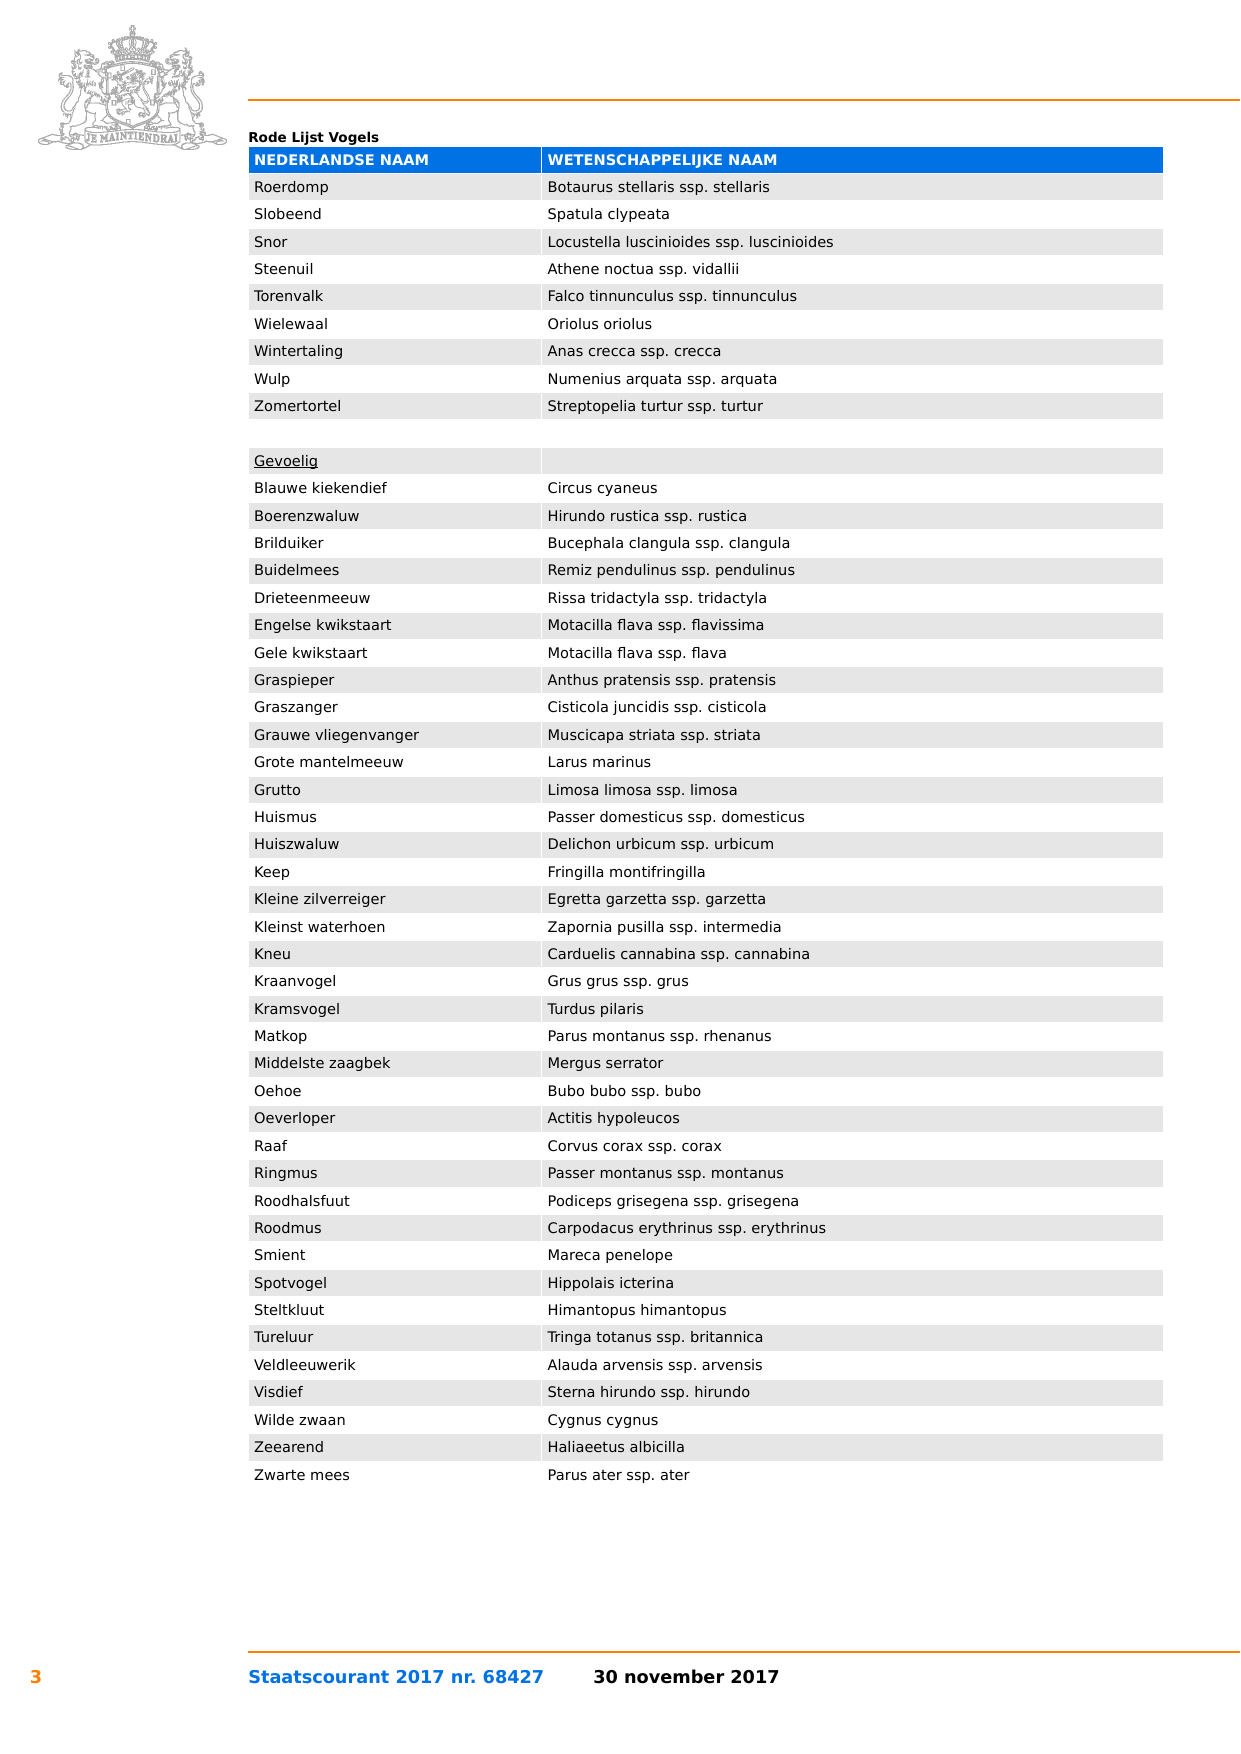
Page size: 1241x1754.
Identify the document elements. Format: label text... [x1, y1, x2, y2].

table_cell Hippolais icterina [542, 1270, 1163, 1296]
table_cell Limosa limosa ssp. limosa [542, 777, 1163, 803]
table_cell Kleine zilverreiger [249, 886, 541, 913]
table_cell Streptopelia turtur ssp. turtur [542, 393, 1163, 419]
table_cell Huismus [249, 804, 541, 831]
table_cell Circus cyaneus [542, 475, 1163, 502]
table_cell Kraanvogel [249, 969, 541, 995]
table_cell [542, 448, 1163, 474]
table_cell Roodmus [249, 1215, 541, 1241]
table_cell Drieteenmeeuw [249, 585, 541, 611]
table_cell Turdus pilaris [542, 996, 1163, 1022]
table_cell Middelste zaagbek [249, 1051, 541, 1077]
table_cell Carpodacus erythrinus ssp. erythrinus [542, 1215, 1163, 1241]
table_cell Veldleeuwerik [249, 1352, 541, 1378]
table_cell Spotvogel [249, 1270, 541, 1296]
table_cell Grutto [249, 777, 541, 803]
table_cell Gele kwikstaart [249, 640, 541, 666]
table_cell Graspieper [249, 667, 541, 693]
picture [38, 25, 227, 150]
table_cell Remiz pendulinus ssp. pendulinus [542, 558, 1163, 584]
table_cell WETENSCHAPPELIJKE NAAM [542, 147, 1163, 173]
table_cell Delichon urbicum ssp. urbicum [542, 832, 1163, 858]
table_cell Parus ater ssp. ater [542, 1462, 1163, 1488]
table_cell Bubo bubo ssp. bubo [542, 1078, 1163, 1104]
table_cell Boerenzwaluw [249, 503, 541, 529]
table_cell Raaf [249, 1133, 541, 1159]
table_cell Larus marinus [542, 749, 1163, 776]
table_cell Steenuil [249, 256, 541, 283]
table_cell Cygnus cygnus [542, 1407, 1163, 1433]
table_cell Bucephala clangula ssp. clangula [542, 530, 1163, 557]
table_cell Brilduiker [249, 530, 541, 557]
table_cell Visdief [249, 1380, 541, 1406]
table_cell Huiszwaluw [249, 832, 541, 858]
table_cell Podiceps grisegena ssp. grisegena [542, 1188, 1163, 1214]
table_cell Athene noctua ssp. vidallii [542, 256, 1163, 283]
table_cell Egretta garzetta ssp. garzetta [542, 886, 1163, 913]
table_cell Botaurus stellaris ssp. stellaris [542, 174, 1163, 200]
table_cell NEDERLANDSE NAAM [249, 147, 541, 173]
table_cell Himantopus himantopus [542, 1297, 1163, 1324]
table_cell Mergus serrator [542, 1051, 1163, 1077]
table_cell Cisticola juncidis ssp. cisticola [542, 695, 1163, 721]
table_cell Locustella luscinioides ssp. luscinioides [542, 229, 1163, 255]
table_cell Sterna hirundo ssp. hirundo [542, 1380, 1163, 1406]
table_cell Grauwe vliegenvanger [249, 722, 541, 748]
table_cell Muscicapa striata ssp. striata [542, 722, 1163, 748]
table_cell Gevoelig [249, 448, 541, 474]
table_cell Motacilla flava ssp. flavissima [542, 613, 1163, 639]
table_cell [249, 421, 541, 447]
table_cell Buidelmees [249, 558, 541, 584]
table_cell Engelse kwikstaart [249, 613, 541, 639]
table_cell Zeearend [249, 1434, 541, 1461]
table_cell Roodhalsfuut [249, 1188, 541, 1214]
table_cell Actitis hypoleucos [542, 1106, 1163, 1132]
table_cell Fringilla montifringilla [542, 859, 1163, 885]
table_cell Motacilla flava ssp. flava [542, 640, 1163, 666]
table_cell Spatula clypeata [542, 201, 1163, 228]
table_cell Wintertaling [249, 339, 541, 365]
table_cell Haliaeetus albicilla [542, 1434, 1163, 1461]
table_cell Zapornia pusilla ssp. intermedia [542, 914, 1163, 940]
table_cell Wielewaal [249, 311, 541, 337]
table_cell Keep [249, 859, 541, 885]
table_cell Tureluur [249, 1325, 541, 1351]
table_cell Matkop [249, 1023, 541, 1050]
table_cell Blauwe kiekendief [249, 475, 541, 502]
table_cell Passer montanus ssp. montanus [542, 1160, 1163, 1187]
table_cell Torenvalk [249, 284, 541, 310]
table_cell Oriolus oriolus [542, 311, 1163, 337]
table_cell Grus grus ssp. grus [542, 969, 1163, 995]
table_cell Wulp [249, 366, 541, 392]
table_cell Snor [249, 229, 541, 255]
table_cell Zwarte mees [249, 1462, 541, 1488]
table_cell Passer domesticus ssp. domesticus [542, 804, 1163, 831]
table_cell Roerdomp [249, 174, 541, 200]
table_cell Wilde zwaan [249, 1407, 541, 1433]
table_cell Ringmus [249, 1160, 541, 1187]
table_cell Carduelis cannabina ssp. cannabina [542, 941, 1163, 967]
table_header Rode Lijst Vogels [248, 130, 1163, 146]
table_cell Tringa totanus ssp. britannica [542, 1325, 1163, 1351]
table_cell Mareca penelope [542, 1243, 1163, 1269]
table_cell Slobeend [249, 201, 541, 228]
table_cell Anthus pratensis ssp. pratensis [542, 667, 1163, 693]
table_cell Oehoe [249, 1078, 541, 1104]
table_cell Graszanger [249, 695, 541, 721]
table_cell Kramsvogel [249, 996, 541, 1022]
table_cell Smient [249, 1243, 541, 1269]
table_cell Grote mantelmeeuw [249, 749, 541, 776]
table_cell Hirundo rustica ssp. rustica [542, 503, 1163, 529]
table_cell Oeverloper [249, 1106, 541, 1132]
table_cell Numenius arquata ssp. arquata [542, 366, 1163, 392]
table_cell Corvus corax ssp. corax [542, 1133, 1163, 1159]
table_cell Kleinst waterhoen [249, 914, 541, 940]
table_cell Parus montanus ssp. rhenanus [542, 1023, 1163, 1050]
table_cell Rissa tridactyla ssp. tridactyla [542, 585, 1163, 611]
table_cell [542, 421, 1163, 447]
table_cell Zomertortel [249, 393, 541, 419]
table_cell Alauda arvensis ssp. arvensis [542, 1352, 1163, 1378]
table_cell Steltkluut [249, 1297, 541, 1324]
table_cell Anas crecca ssp. crecca [542, 339, 1163, 365]
table_cell Kneu [249, 941, 541, 967]
table_cell Falco tinnunculus ssp. tinnunculus [542, 284, 1163, 310]
